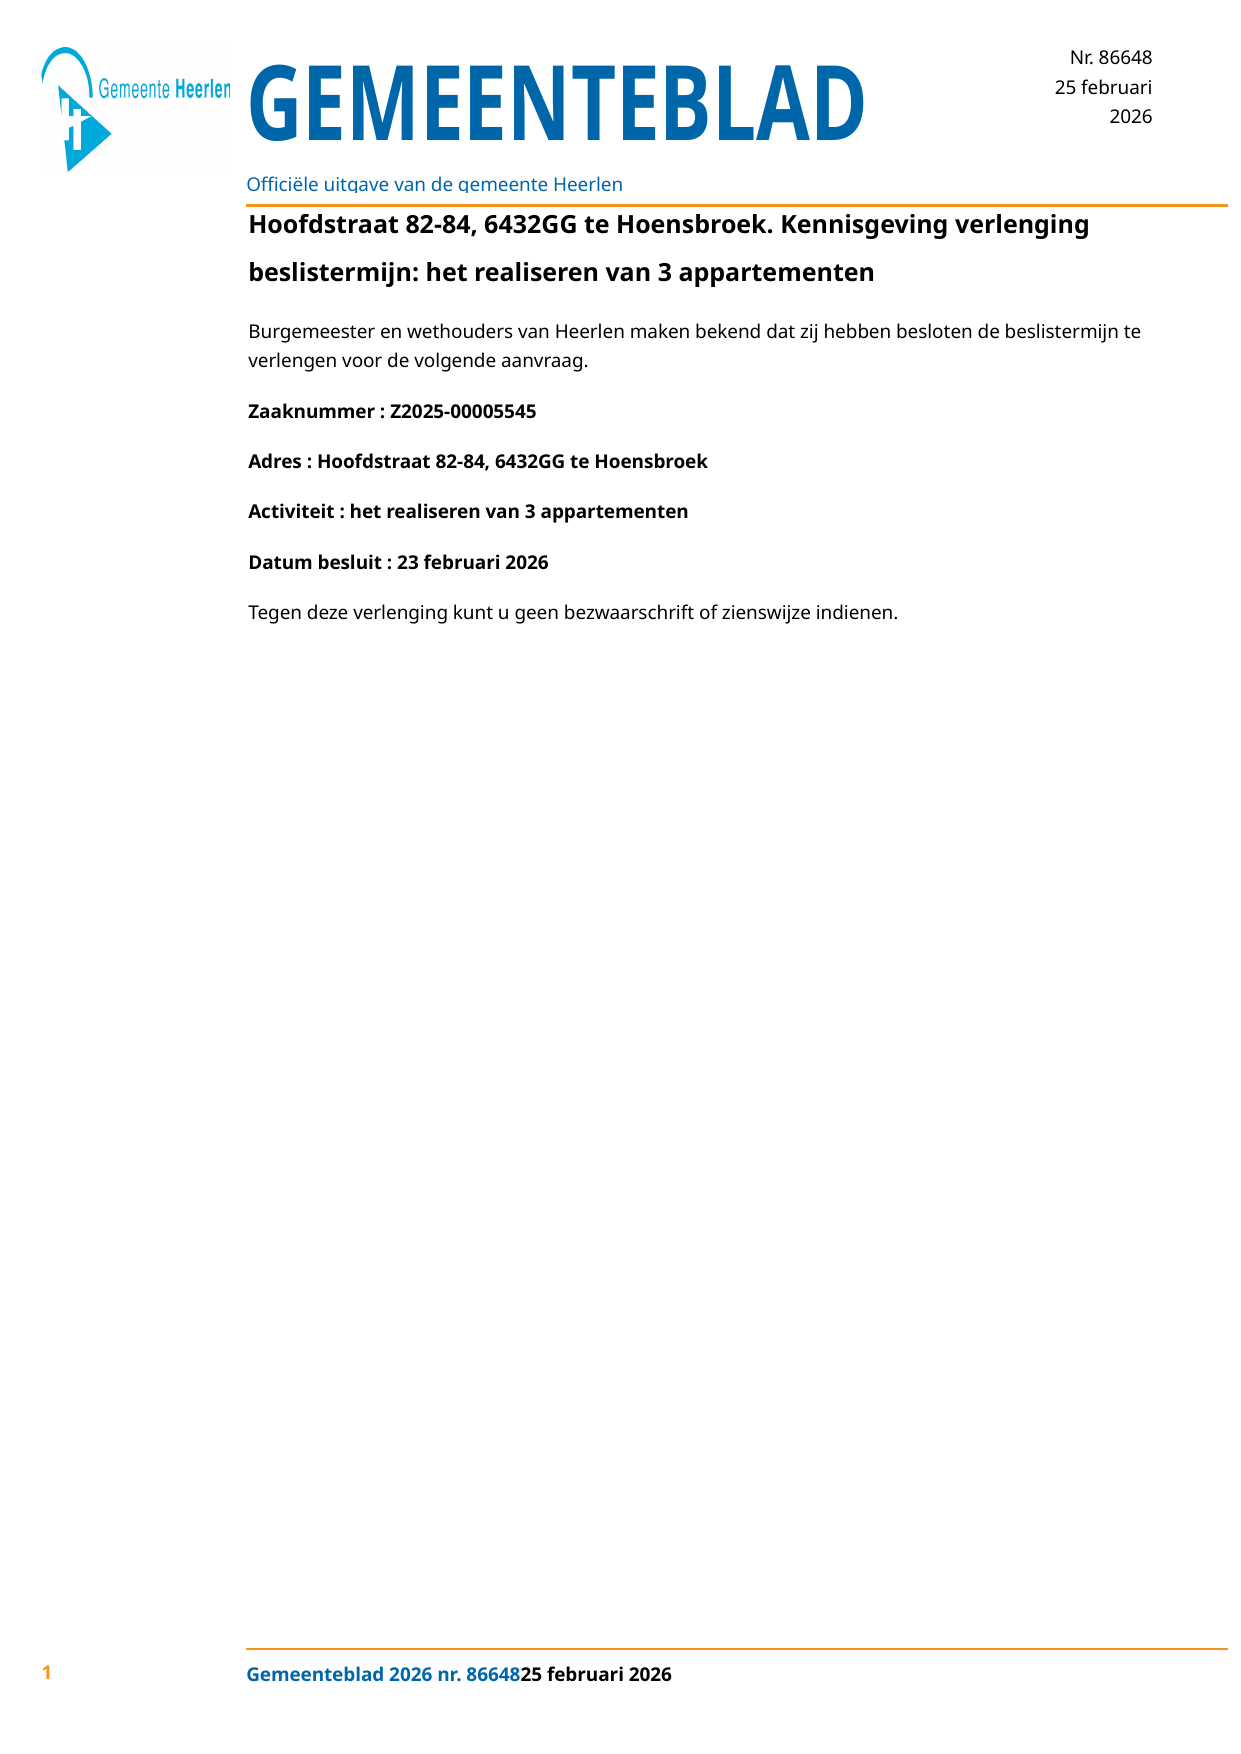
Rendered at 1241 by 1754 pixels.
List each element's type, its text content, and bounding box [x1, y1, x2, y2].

text Tegen deze verlenging kunt u geen bezwaarschrift of zienswijze indienen. [248, 599, 1152, 625]
text Hoofdstraat 82-84, 6432GG te Hoensbroek. Kennisgeving verlenging beslistermijn: het realiseren van 3 appartementen [248, 207, 1152, 288]
text Activiteit : het realiseren van 3 appartementen [248, 499, 1152, 524]
text Adres : Hoofdstraat 82-84, 6432GG te Hoensbroek [248, 448, 1152, 474]
picture [41, 47, 231, 172]
text Datum besluit : 23 februari 2026 [248, 549, 1152, 575]
text Burgemeester en wethouders van Heerlen maken bekend dat zij hebben besloten de beslistermijn te verlengen voor de volgende aanvraag. [248, 318, 1152, 373]
picture [41, 47, 59, 70]
text Zaaknummer : Z2025-00005545 [248, 398, 1152, 424]
